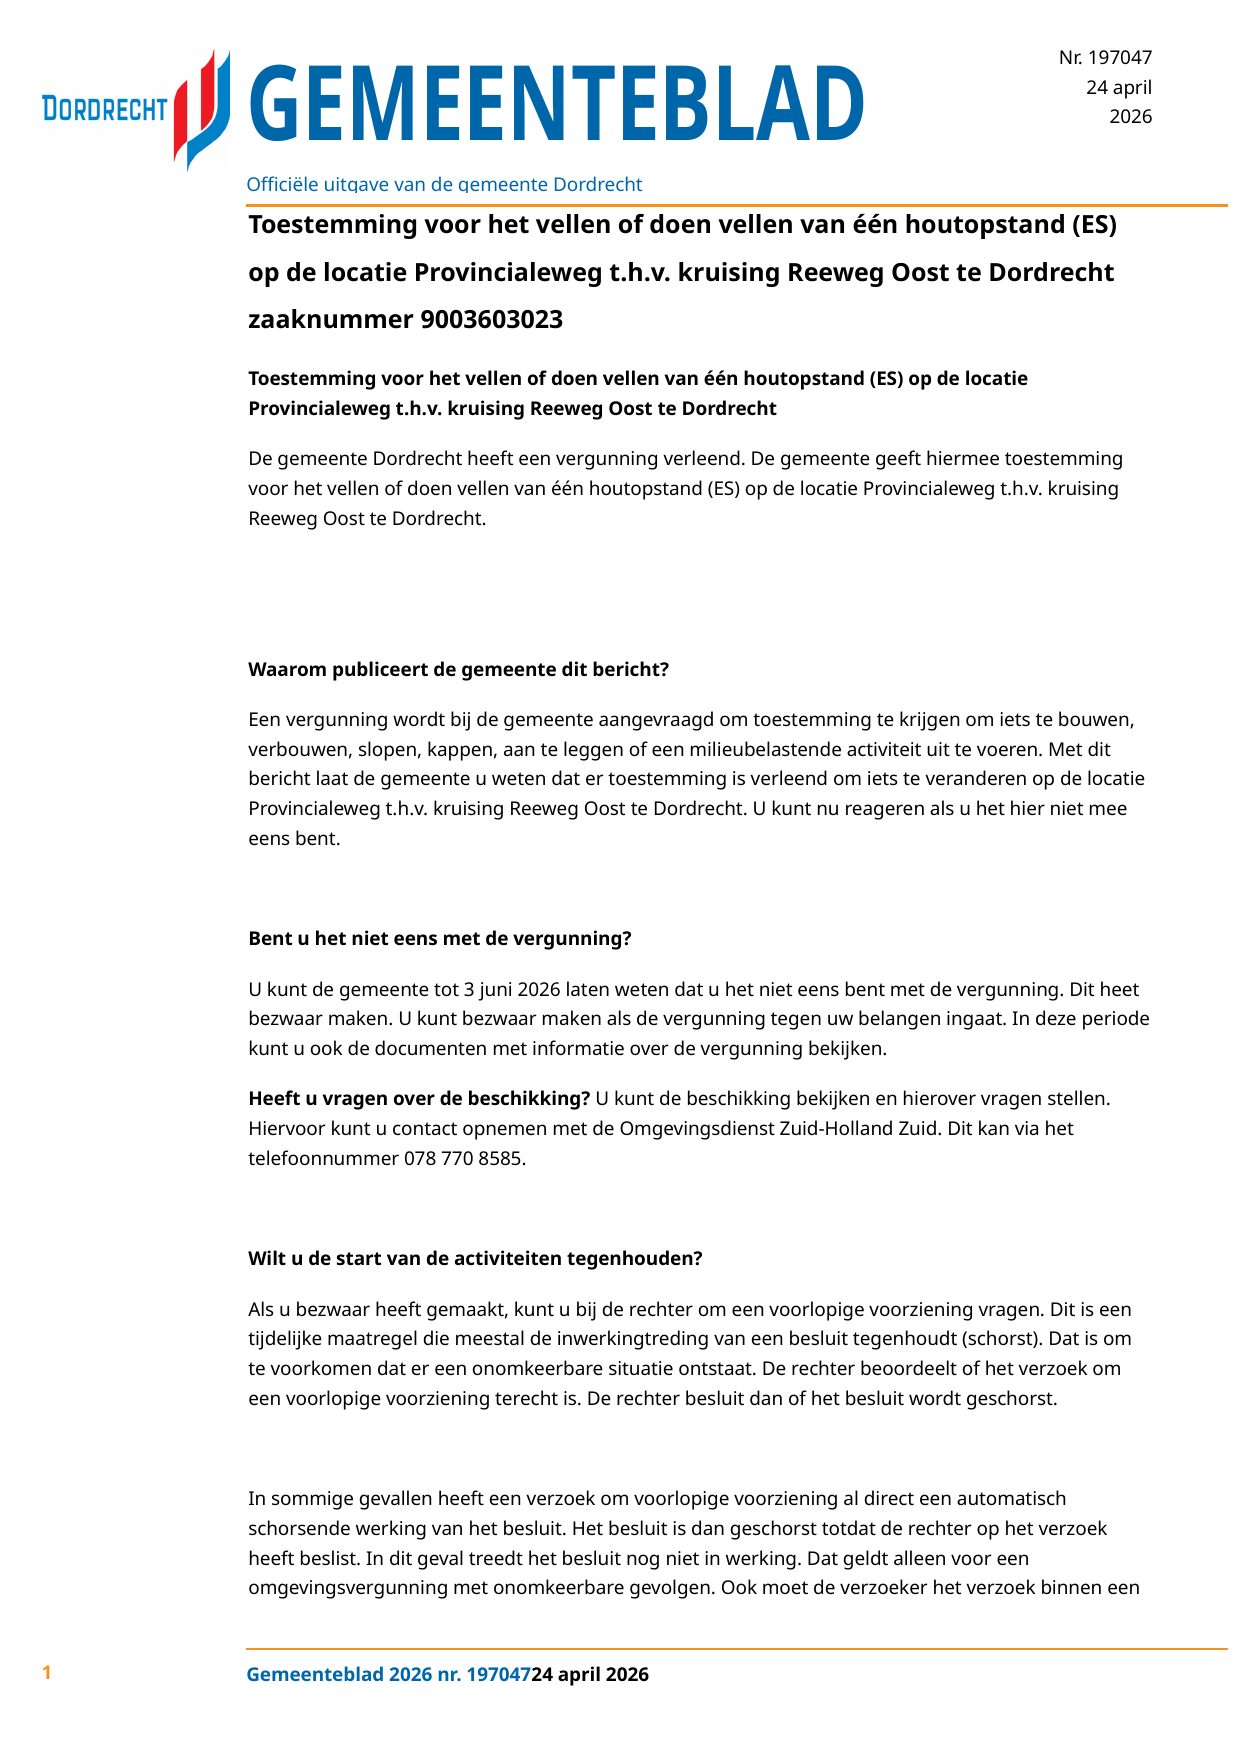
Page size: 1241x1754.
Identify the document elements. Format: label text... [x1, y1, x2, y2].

text U kunt de gemeente tot 3 juni 2026 laten weten dat u het niet eens bent met de vergunning. Dit heet bezwaar maken. U kunt bezwaar maken als de vergunning tegen uw belangen ingaat. In deze periode kunt u ook de documenten met informatie over de vergunning bekijken. [248, 976, 1152, 1061]
text Toestemming voor het vellen of doen vellen van één houtopstand (ES) op de locatie Provincialeweg t.h.v. kruising Reeweg Oost te Dordrecht zaaknummer 9003603023 [248, 207, 1152, 336]
text In sommige gevallen heeft een verzoek om voorlopige voorziening al direct een automatisch schorsende werking van het besluit. Het besluit is dan geschorst totdat de rechter op het verzoek heeft beslist. In dit geval treedt het besluit nog niet in werking. Dat geldt alleen voor een omgevingsvergunning met onomkeerbare gevolgen. Ook moet de verzoeker het verzoek binnen een [248, 1486, 1152, 1600]
text Bent u het niet eens met de vergunning? [248, 926, 1152, 951]
text Wilt u de start van de activiteiten tegenhouden? [248, 1246, 1152, 1271]
text Toestemming voor het vellen of doen vellen van één houtopstand (ES) op de locatie Provincialeweg t.h.v. kruising Reeweg Oost te Dordrecht [248, 366, 1152, 421]
text Heeft u vragen over de beschikking? U kunt de beschikking bekijken en hierover vragen stellen. Hiervoor kunt u contact opnemen met de Omgevingsdienst Zuid-Holland Zuid. Dit kan via het telefoonnummer 078 770 8585. [248, 1086, 1152, 1170]
text De gemeente Dordrecht heeft een vergunning verleend. De gemeente geeft hiermee toestemming voor het vellen of doen vellen van één houtopstand (ES) op de locatie Provincialeweg t.h.v. kruising Reeweg Oost te Dordrecht. [248, 446, 1152, 530]
picture [41, 47, 231, 172]
text Als u bezwaar heeft gemaakt, kunt u bij de rechter om een voorlopige voorziening vragen. Dit is een tijdelijke maatregel die meestal de inwerkingtreding van een besluit tegenhoudt (schorst). Dat is om te voorkomen dat er een onomkeerbare situatie ontstaat. De rechter beoordeelt of het verzoek om een voorlopige voorziening terecht is. De rechter besluit dan of het besluit wordt geschorst. [248, 1296, 1152, 1410]
text Waarom publiceert de gemeente dit bericht? [248, 656, 1152, 682]
text Een vergunning wordt bij de gemeente aangevraagd om toestemming te krijgen om iets te bouwen, verbouwen, slopen, kappen, aan te leggen of een milieubelastende activiteit uit te voeren. Met dit bericht laat de gemeente u weten dat er toestemming is verleend om iets te veranderen op de locatie Provincialeweg t.h.v. kruising Reeweg Oost te Dordrecht. U kunt nu reageren als u het hier niet mee eens bent. [248, 706, 1152, 850]
